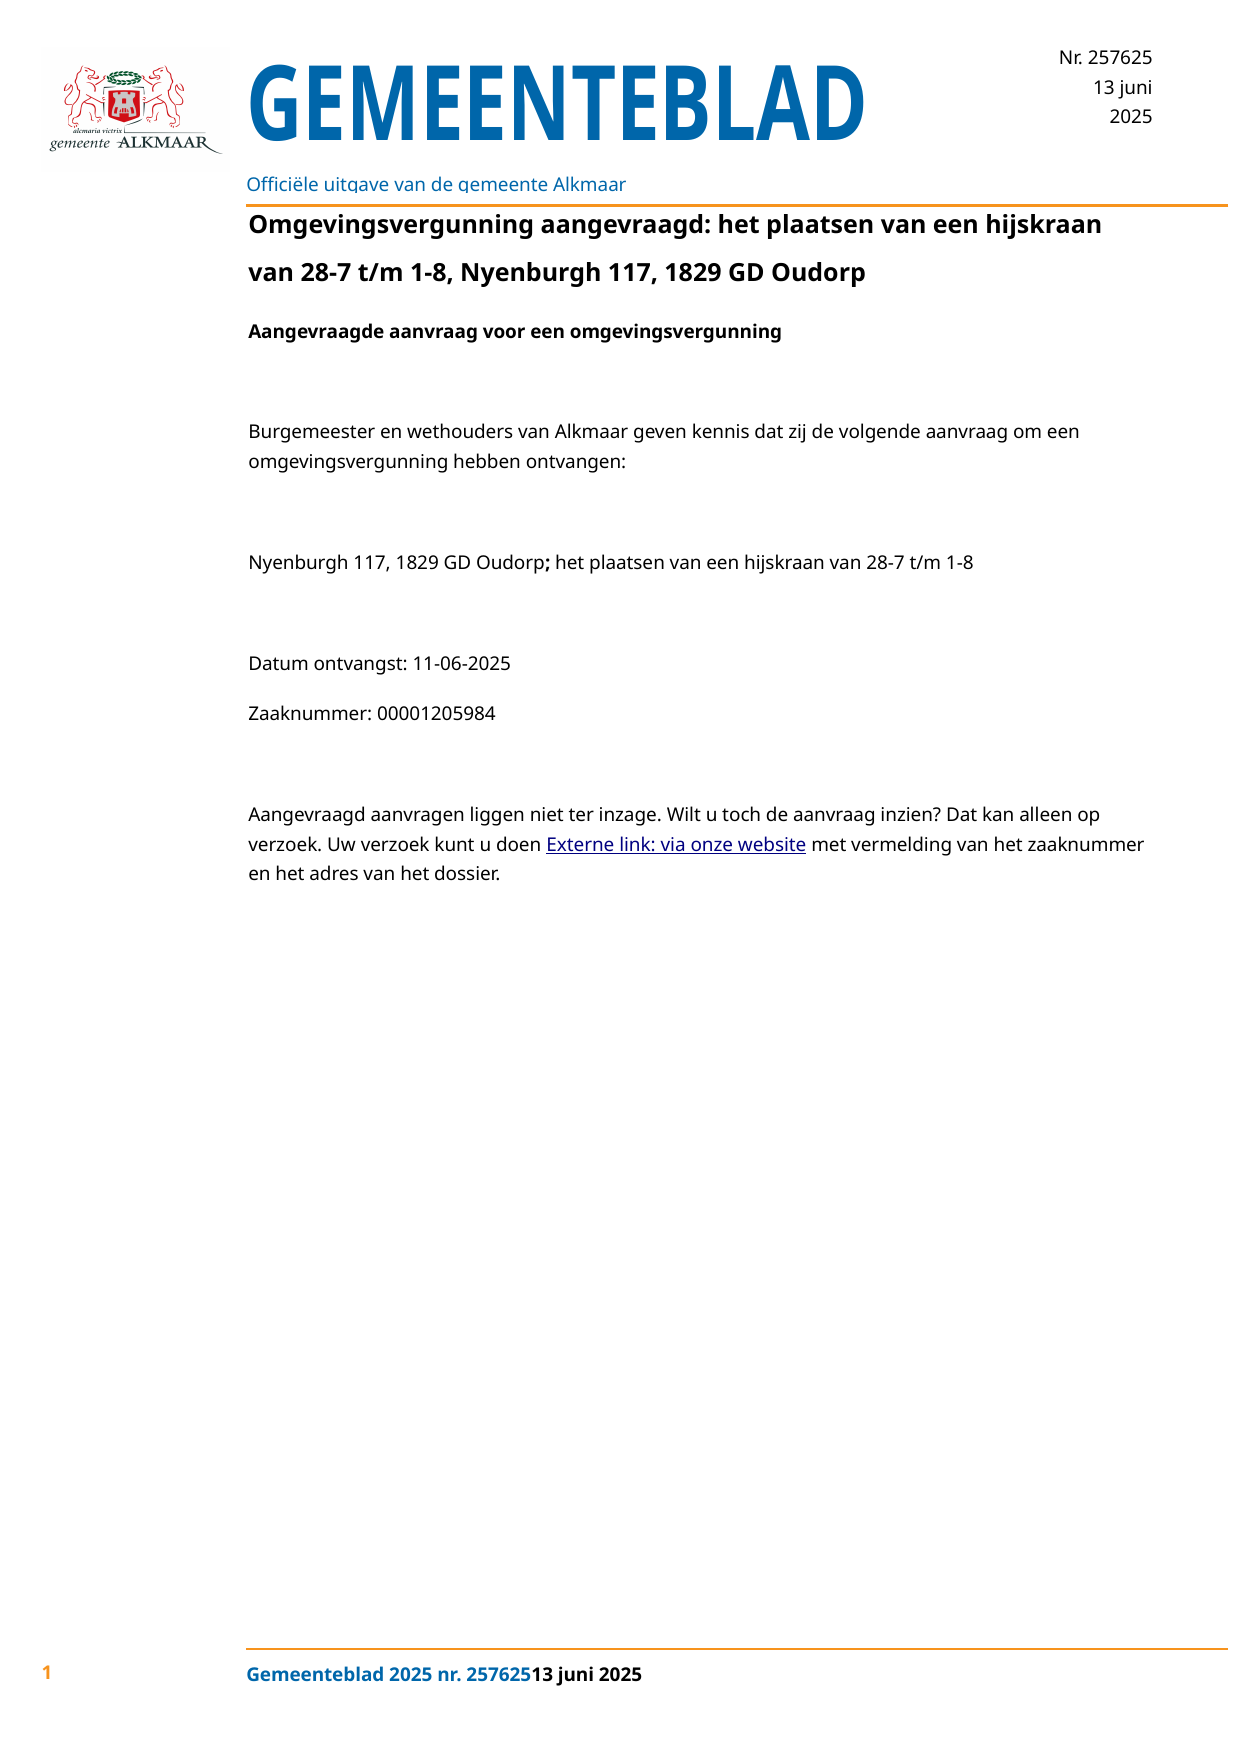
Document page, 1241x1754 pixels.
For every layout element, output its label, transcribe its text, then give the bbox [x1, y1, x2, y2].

text Burgemeester en wethouders van Alkmaar geven kennis dat zij de volgende aanvraag om een omgevingsvergunning hebben ontvangen: [248, 419, 1152, 474]
text Aangevraagde aanvraag voor een omgevingsvergunning [248, 318, 1152, 344]
text Nyenburgh 117, 1829 GD Oudorp; het plaatsen van een hijskraan van 28-7 t/m 1-8 [248, 549, 1152, 575]
text Datum ontvangst: 11-06-2025 [248, 650, 1152, 676]
text Aangevraagd aanvragen liggen niet ter inzage. Wilt u toch de aanvraag inzien? Dat kan alleen op verzoek. Uw verzoek kunt u doen Externe link: via onze website met vermelding van het zaaknummer en het adres van het dossier. [248, 801, 1152, 886]
picture [41, 47, 231, 172]
text Zaaknummer: 00001205984 [248, 700, 1152, 726]
text Omgevingsvergunning aangevraagd: het plaatsen van een hijskraan van 28-7 t/m 1-8, Nyenburgh 117, 1829 GD Oudorp [248, 207, 1152, 288]
